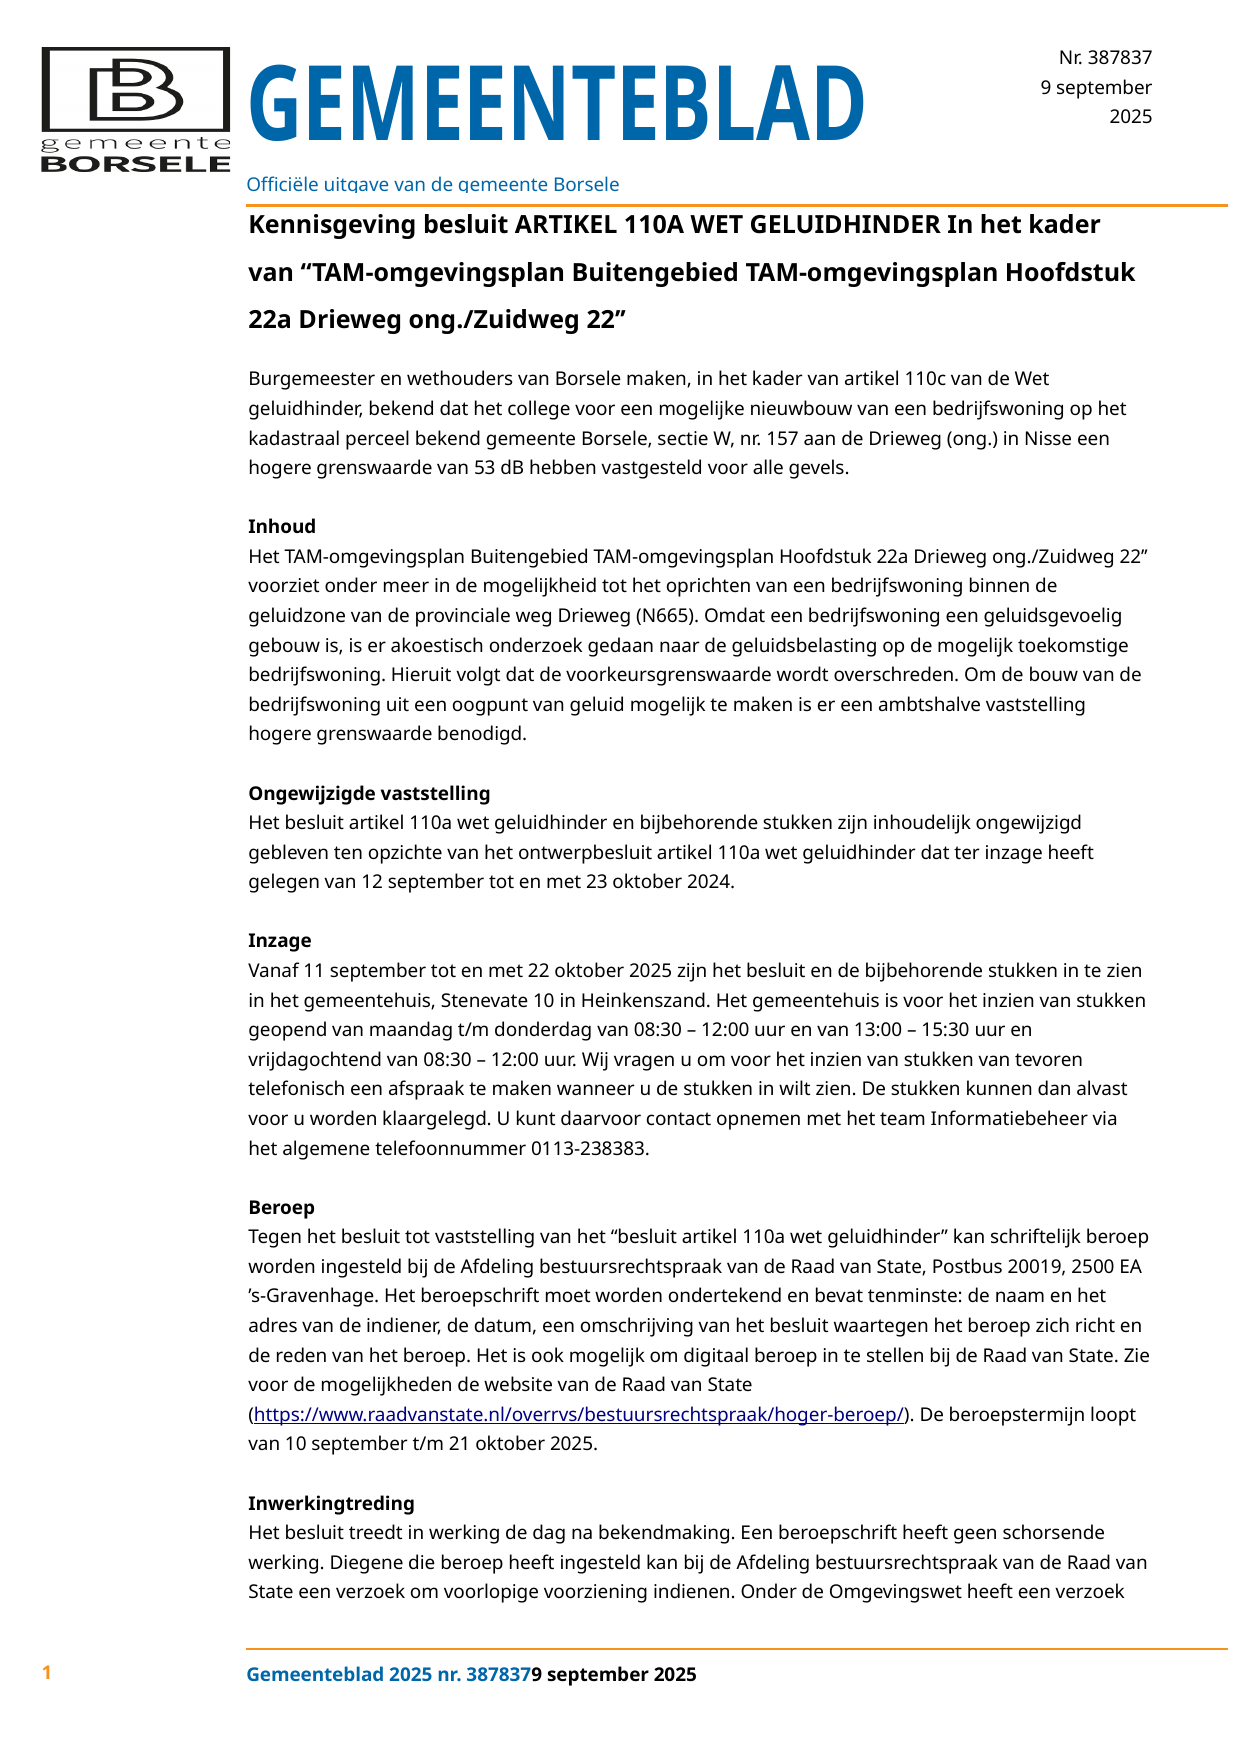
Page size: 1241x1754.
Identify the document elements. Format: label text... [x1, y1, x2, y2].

text Inhoud [248, 513, 1152, 539]
text Kennisgeving besluit ARTIKEL 110A WET GELUIDHINDER In het kader van “TAM-omgevingsplan Buitengebied TAM-omgevingsplan Hoofdstuk 22a Drieweg ong./Zuidweg 22’’ [248, 207, 1152, 336]
text Inwerkingtreding [248, 1490, 1152, 1515]
text Burgemeester en wethouders van Borsele maken, in het kader van artikel 110c van de Wet geluidhinder, bekend dat het college voor een mogelijke nieuwbouw van een bedrijfswoning op het kadastraal perceel bekend gemeente Borsele, sectie W, nr. 157 aan de Drieweg (ong.) in Nisse een hogere grenswaarde van 53 dB hebben vastgesteld voor alle gevels. [248, 366, 1152, 480]
text Inzage [248, 928, 1152, 953]
text Het besluit treedt in werking de dag na bekendmaking. Een beroepschrift heeft geen schorsende werking. Diegene die beroep heeft ingesteld kan bij de Afdeling bestuursrechtspraak van de Raad van State een verzoek om voorlopige voorziening indienen. Onder de Omgevingswet heeft een verzoek [248, 1519, 1152, 1604]
text Het besluit artikel 110a wet geluidhinder en bijbehorende stukken zijn inhoudelijk ongewijzigd gebleven ten opzichte van het ontwerpbesluit artikel 110a wet geluidhinder dat ter inzage heeft gelegen van 12 september tot en met 23 oktober 2024. [248, 809, 1152, 894]
text Tegen het besluit tot vaststelling van het “besluit artikel 110a wet geluidhinder” kan schriftelijk beroep worden ingesteld bij de Afdeling bestuursrechtspraak van de Raad van State, Postbus 20019, 2500 EA ’s-Gravenhage. Het beroepschrift moet worden ondertekend en bevat tenminste: de naam en het adres van de indiener, de datum, een omschrijving van het besluit waartegen het beroep zich richt en de reden van het beroep. Het is ook mogelijk om digitaal beroep in te stellen bij de Raad van State. Zie voor de mogelijkheden de website van de Raad van State (https://www.raadvanstate.nl/overrvs/bestuursrechtspraak/hoger-beroep/). De beroepstermijn loopt van 10 september t/m 21 oktober 2025. [248, 1223, 1152, 1456]
text Het TAM-omgevingsplan Buitengebied TAM-omgevingsplan Hoofdstuk 22a Drieweg ong./Zuidweg 22’’ voorziet onder meer in de mogelijkheid tot het oprichten van een bedrijfswoning binnen de geluidzone van de provinciale weg Drieweg (N665). Omdat een bedrijfswoning een geluidsgevoelig gebouw is, is er akoestisch onderzoek gedaan naar de geluidsbelasting op de mogelijk toekomstige bedrijfswoning. Hieruit volgt dat de voorkeursgrenswaarde wordt overschreden. Om de bouw van de bedrijfswoning uit een oogpunt van geluid mogelijk te maken is er een ambtshalve vaststelling hogere grenswaarde benodigd. [248, 543, 1152, 746]
text Beroep [248, 1194, 1152, 1219]
text Vanaf 11 september tot en met 22 oktober 2025 zijn het besluit en de bijbehorende stukken in te zien in het gemeentehuis, Stenevate 10 in Heinkenszand. Het gemeentehuis is voor het inzien van stukken geopend van maandag t/m donderdag van 08:30 – 12:00 uur en van 13:00 – 15:30 uur en vrijdagochtend van 08:30 – 12:00 uur. Wij vragen u om voor het inzien van stukken van tevoren telefonisch een afspraak te maken wanneer u de stukken in wilt zien. De stukken kunnen dan alvast voor u worden klaargelegd. U kunt daarvoor contact opnemen met het team Informatiebeheer via het algemene telefoonnummer 0113-238383. [248, 957, 1152, 1160]
picture [41, 47, 231, 172]
text Ongewijzigde vaststelling [248, 780, 1152, 805]
